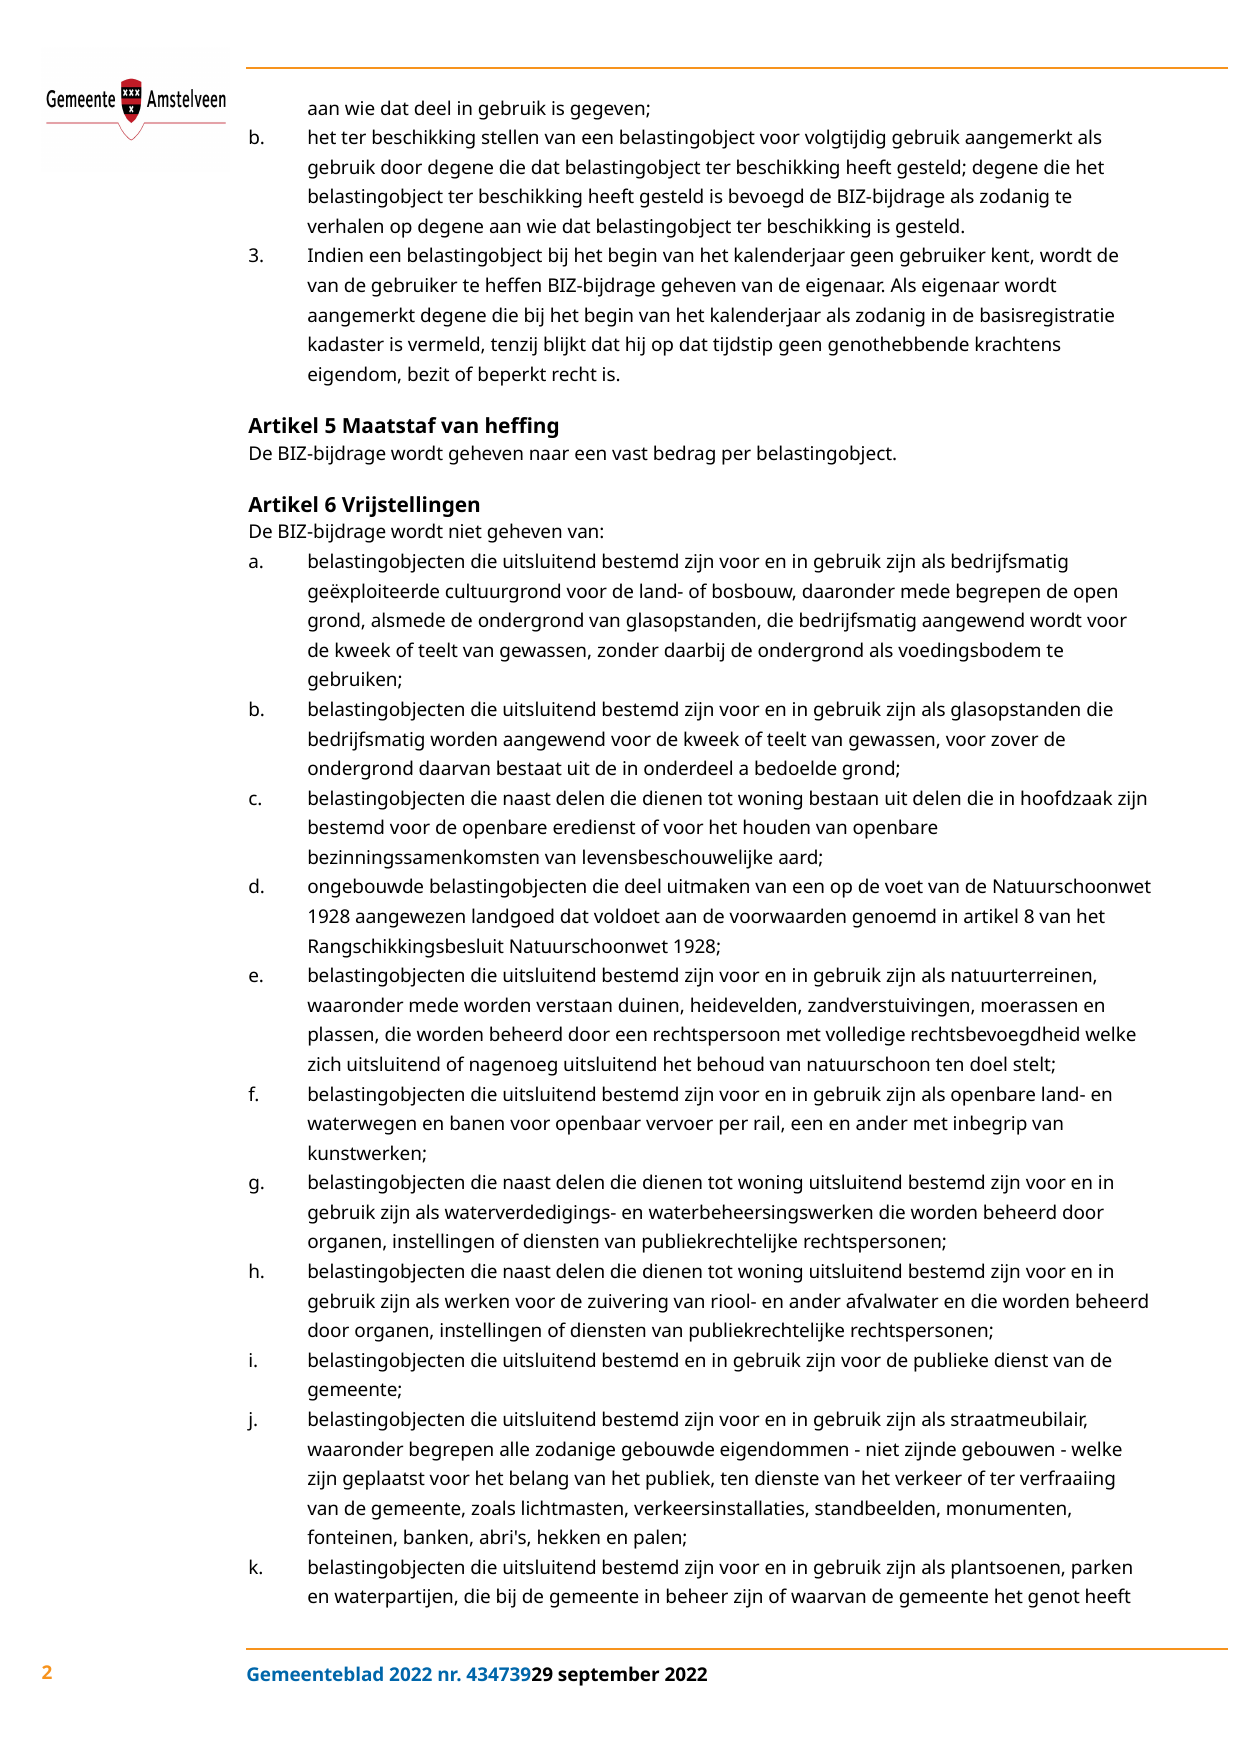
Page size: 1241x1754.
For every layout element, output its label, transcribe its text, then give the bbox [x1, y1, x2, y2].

list Indien een belastingobject bij het begin van het kalenderjaar geen gebruiker kent, wordt de van de gebruiker te heffen BIZ-bijdrage geheven van de eigenaar. Als eigenaar wordt aangemerkt degene die bij het begin van het kalenderjaar als zodanig in de basisregistratie kadaster is vermeld, tenzij blijkt dat hij op dat tijdstip geen genothebbende krachtens eigendom, bezit of beperkt recht is. [248, 243, 1152, 387]
text De BIZ-bijdrage wordt geheven naar een vast bedrag per belastingobject. [248, 440, 1152, 466]
list belastingobjecten die uitsluitend bestemd zijn voor en in gebruik zijn als openbare land- en waterwegen en banen voor openbaar vervoer per rail, een en ander met inbegrip van kunstwerken; [248, 1081, 1152, 1166]
list belastingobjecten die naast delen die dienen tot woning uitsluitend bestemd zijn voor en in gebruik zijn als waterverdedigings- en waterbeheersingswerken die worden beheerd door organen, instellingen of diensten van publiekrechtelijke rechtspersonen; [248, 1169, 1152, 1254]
list belastingobjecten die uitsluitend bestemd zijn voor en in gebruik zijn als glasopstanden die bedrijfsmatig worden aangewend voor de kweek of teelt van gewassen, voor zover de ondergrond daarvan bestaat uit de in onderdeel a bedoelde grond; [248, 696, 1152, 781]
picture [41, 47, 231, 172]
list belastingobjecten die naast delen die dienen tot woning uitsluitend bestemd zijn voor en in gebruik zijn als werken voor de zuivering van riool- en ander afvalwater en die worden beheerd door organen, instellingen of diensten van publiekrechtelijke rechtspersonen; [248, 1258, 1152, 1343]
list belastingobjecten die naast delen die dienen tot woning bestaan uit delen die in hoofdzaak zijn bestemd voor de openbare eredienst of voor het houden van openbare bezinningssamenkomsten van levensbeschouwelijke aard; [248, 785, 1152, 870]
text De BIZ-bijdrage wordt niet geheven van: [248, 519, 1152, 544]
list aan wie dat deel in gebruik is gegeven; [248, 95, 1152, 121]
list belastingobjecten die uitsluitend bestemd zijn voor en in gebruik zijn als plantsoenen, parken en waterpartijen, die bij de gemeente in beheer zijn of waarvan de gemeente het genot heeft [248, 1554, 1152, 1609]
list belastingobjecten die uitsluitend bestemd en in gebruik zijn voor de publieke dienst van de gemeente; [248, 1347, 1152, 1402]
list belastingobjecten die uitsluitend bestemd zijn voor en in gebruik zijn als natuurterreinen, waaronder mede worden verstaan duinen, heidevelden, zandverstuivingen, moerassen en plassen, die worden beheerd door een rechtspersoon met volledige rechtsbevoegdheid welke zich uitsluitend of nagenoeg uitsluitend het behoud van natuurschoon ten doel stelt; [248, 962, 1152, 1077]
list belastingobjecten die uitsluitend bestemd zijn voor en in gebruik zijn als bedrijfsmatig geëxploiteerde cultuurgrond voor de land- of bosbouw, daaronder mede begrepen de open grond, alsmede de ondergrond van glasopstanden, die bedrijfsmatig aangewend wordt voor de kweek of teelt van gewassen, zonder daarbij de ondergrond als voedingsbodem te gebruiken; [248, 548, 1152, 692]
text Artikel 6 Vrijstellingen [248, 490, 1152, 519]
list belastingobjecten die uitsluitend bestemd zijn voor en in gebruik zijn als straatmeubilair, waaronder begrepen alle zodanige gebouwde eigendommen - niet zijnde gebouwen - welke zijn geplaatst voor het belang van het publiek, ten dienste van het verkeer of ter verfraaiing van de gemeente, zoals lichtmasten, verkeersinstallaties, standbeelden, monumenten, fonteinen, banken, abri's, hekken en palen; [248, 1406, 1152, 1550]
text Artikel 5 Maatstaf van heffing [248, 411, 1152, 440]
list ongebouwde belastingobjecten die deel uitmaken van een op de voet van de Natuurschoonwet 1928 aangewezen landgoed dat voldoet aan de voorwaarden genoemd in artikel 8 van het Rangschikkingsbesluit Natuurschoonwet 1928; [248, 874, 1152, 959]
list het ter beschikking stellen van een belastingobject voor volgtijdig gebruik aangemerkt als gebruik door degene die dat belastingobject ter beschikking heeft gesteld; degene die het belastingobject ter beschikking heeft gesteld is bevoegd de BIZ-bijdrage als zodanig te verhalen op degene aan wie dat belastingobject ter beschikking is gesteld. [248, 124, 1152, 239]
